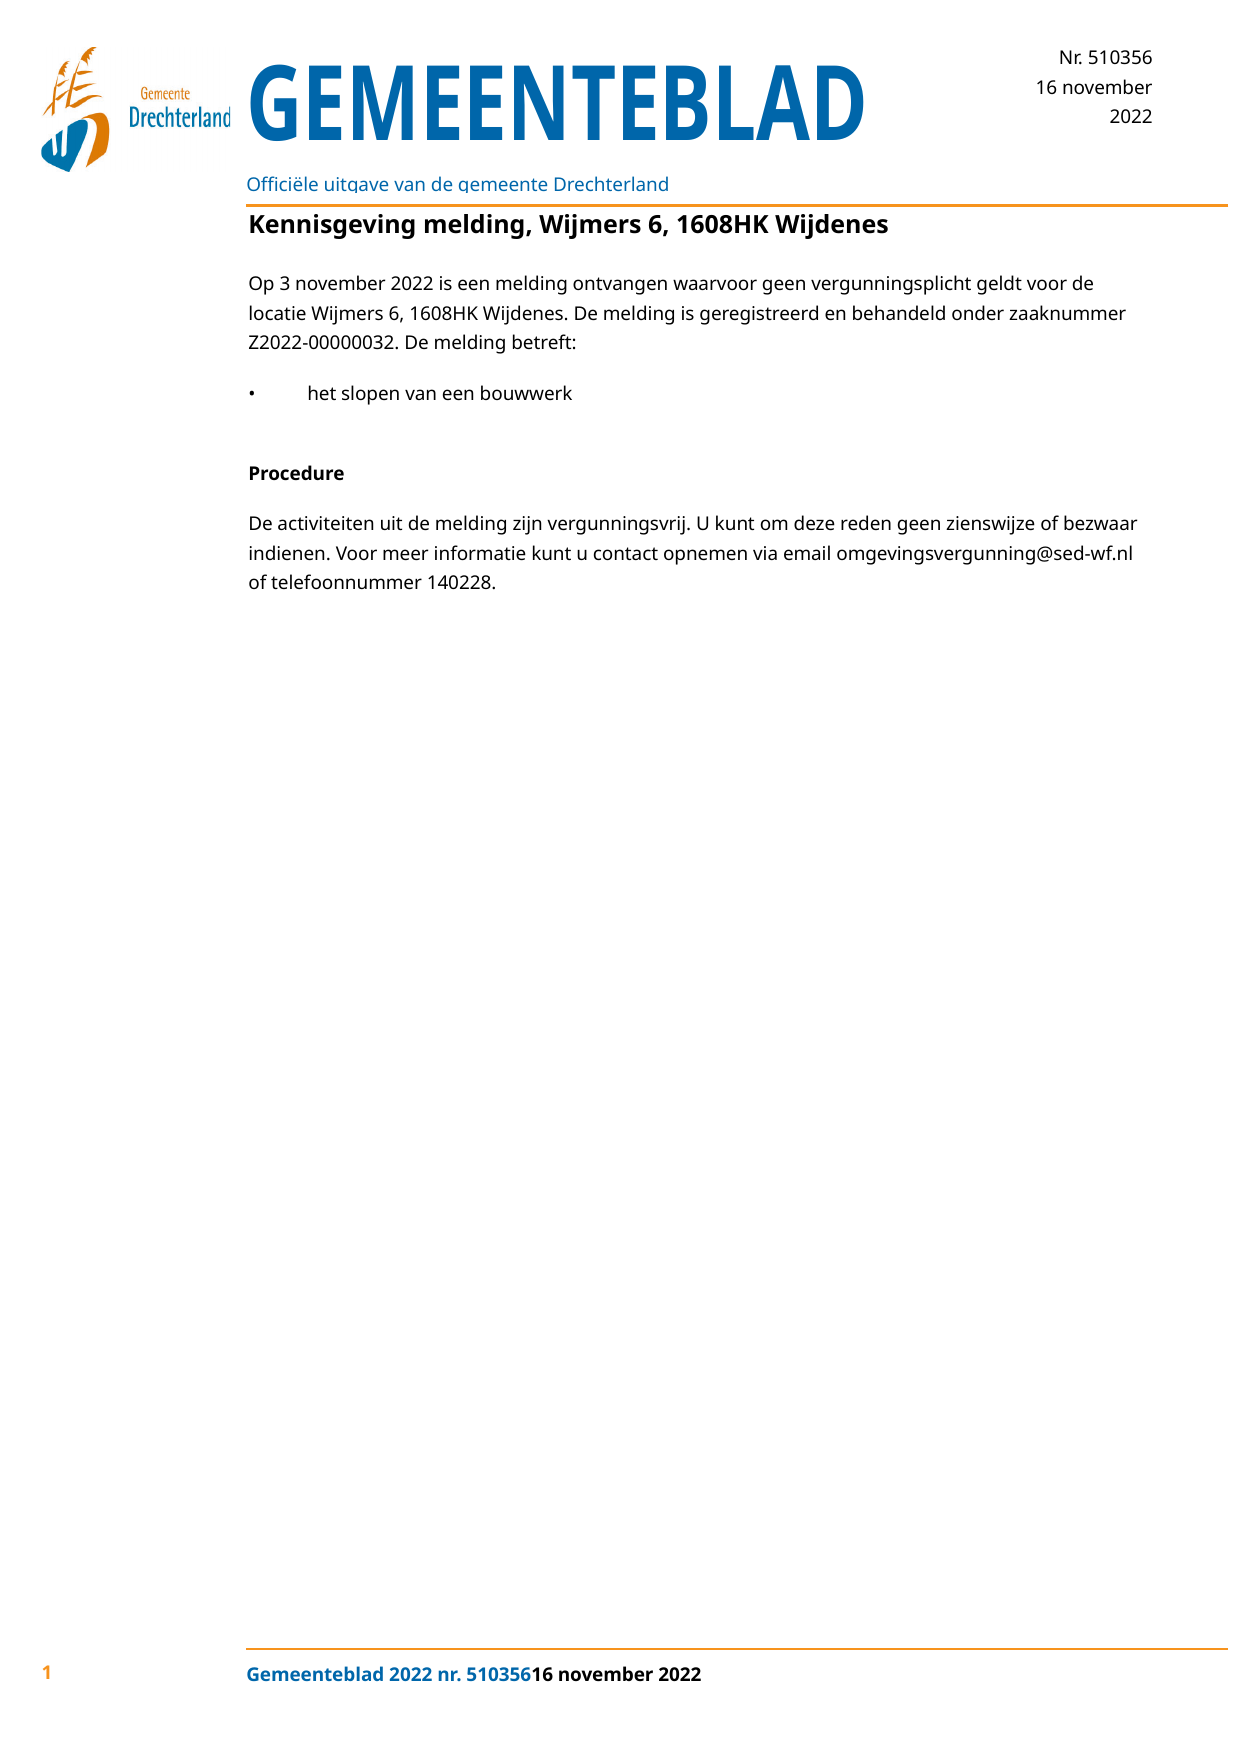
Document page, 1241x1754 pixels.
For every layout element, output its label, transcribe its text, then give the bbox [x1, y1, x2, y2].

picture [41, 158, 64, 172]
picture [226, 115, 231, 124]
text Procedure [248, 460, 1152, 486]
text De activiteiten uit de melding zijn vergunningsvrij. U kunt om deze reden geen zienswijze of bezwaar indienen. Voor meer informatie kunt u contact opnemen via email omgevingsvergunning@sed-wf.nl of telefoonnummer 140228. [248, 510, 1152, 595]
text Kennisgeving melding, Wijmers 6, 1608HK Wijdenes [248, 207, 1152, 241]
text Op 3 november 2022 is een melding ontvangen waarvoor geen vergunningsplicht geldt voor de locatie Wijmers 6, 1608HK Wijdenes. De melding is geregistreerd en behandeld onder zaaknummer Z2022-00000032. De melding betreft: [248, 270, 1152, 355]
picture [41, 47, 231, 172]
list het slopen van een bouwwerk [248, 380, 1152, 406]
